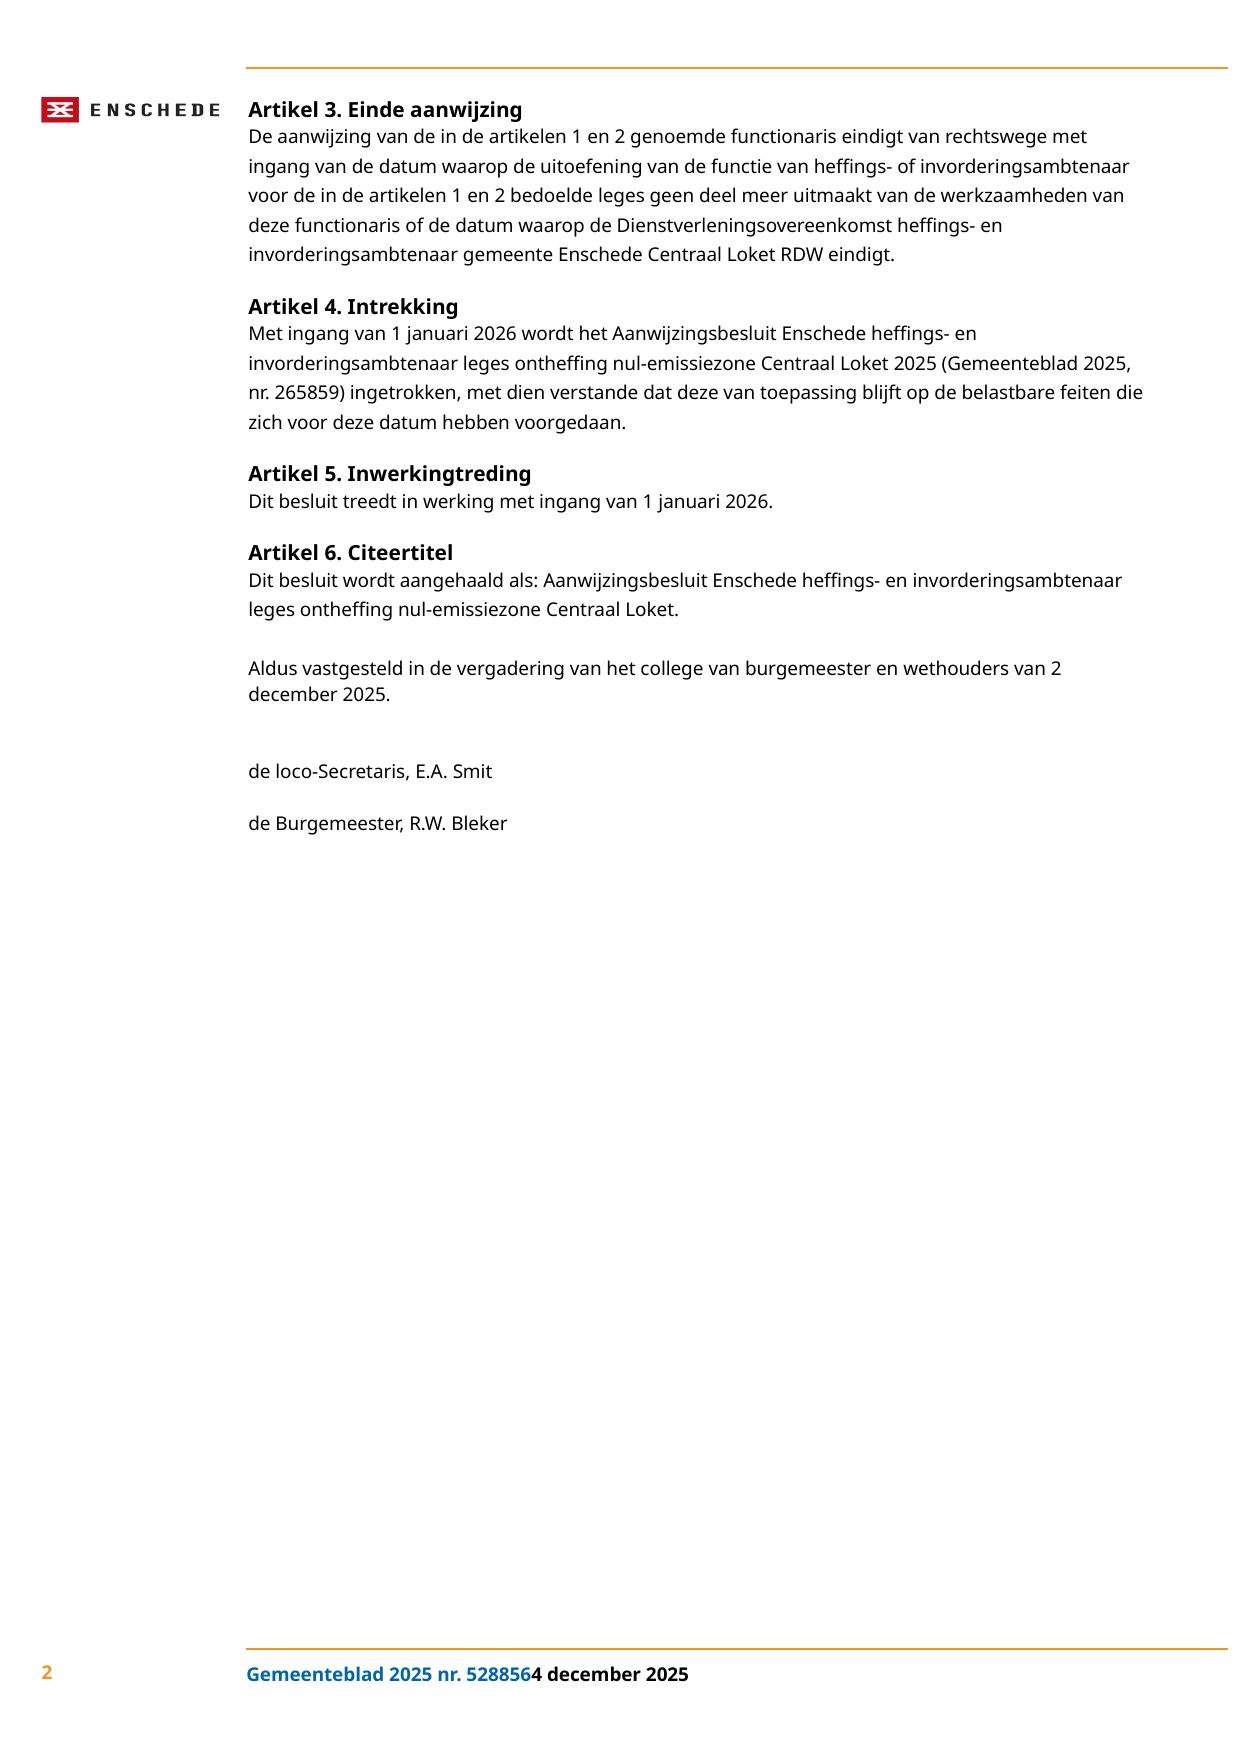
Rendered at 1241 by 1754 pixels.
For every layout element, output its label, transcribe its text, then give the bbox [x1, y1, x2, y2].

text Artikel 6. Citeertitel [248, 538, 1152, 567]
text De aanwijzing van de in de artikelen 1 en 2 genoemde functionaris eindigt van rechtswege met ingang van de datum waarop de uitoefening van de functie van heffings- of invorderingsambtenaar voor de in de artikelen 1 en 2 bedoelde leges geen deel meer uitmaakt van de werkzaamheden van deze functionaris of de datum waarop de Dienstverleningsovereenkomst heffings- en invorderingsambtenaar gemeente Enschede Centraal Loket RDW eindigt. [248, 123, 1152, 267]
picture [41, 47, 231, 172]
text Met ingang van 1 januari 2026 wordt het Aanwijzingsbesluit Enschede heffings- en invorderingsambtenaar leges ontheffing nul-emissiezone Centraal Loket 2025 (Gemeenteblad 2025, nr. 265859) ingetrokken, met dien verstande dat deze van toepassing blijft op de belastbare feiten die zich voor deze datum hebben voorgedaan. [248, 320, 1152, 435]
text Artikel 3. Einde aanwijzing [248, 95, 1152, 123]
text Aldus vastgesteld in de vergadering van het college van burgemeester en wethouders van 2 december 2025. [248, 656, 1152, 707]
text de loco-Secretaris, E.A. Smit [248, 758, 1152, 784]
text Artikel 5. Inwerkingtreding [248, 459, 1152, 488]
text de Burgemeester, R.W. Bleker [248, 810, 1152, 836]
text Dit besluit wordt aangehaald als: Aanwijzingsbesluit Enschede heffings- en invorderingsambtenaar leges ontheffing nul-emissiezone Centraal Loket. [248, 567, 1152, 622]
text Dit besluit treedt in werking met ingang van 1 januari 2026. [248, 488, 1152, 514]
text Artikel 4. Intrekking [248, 292, 1152, 320]
